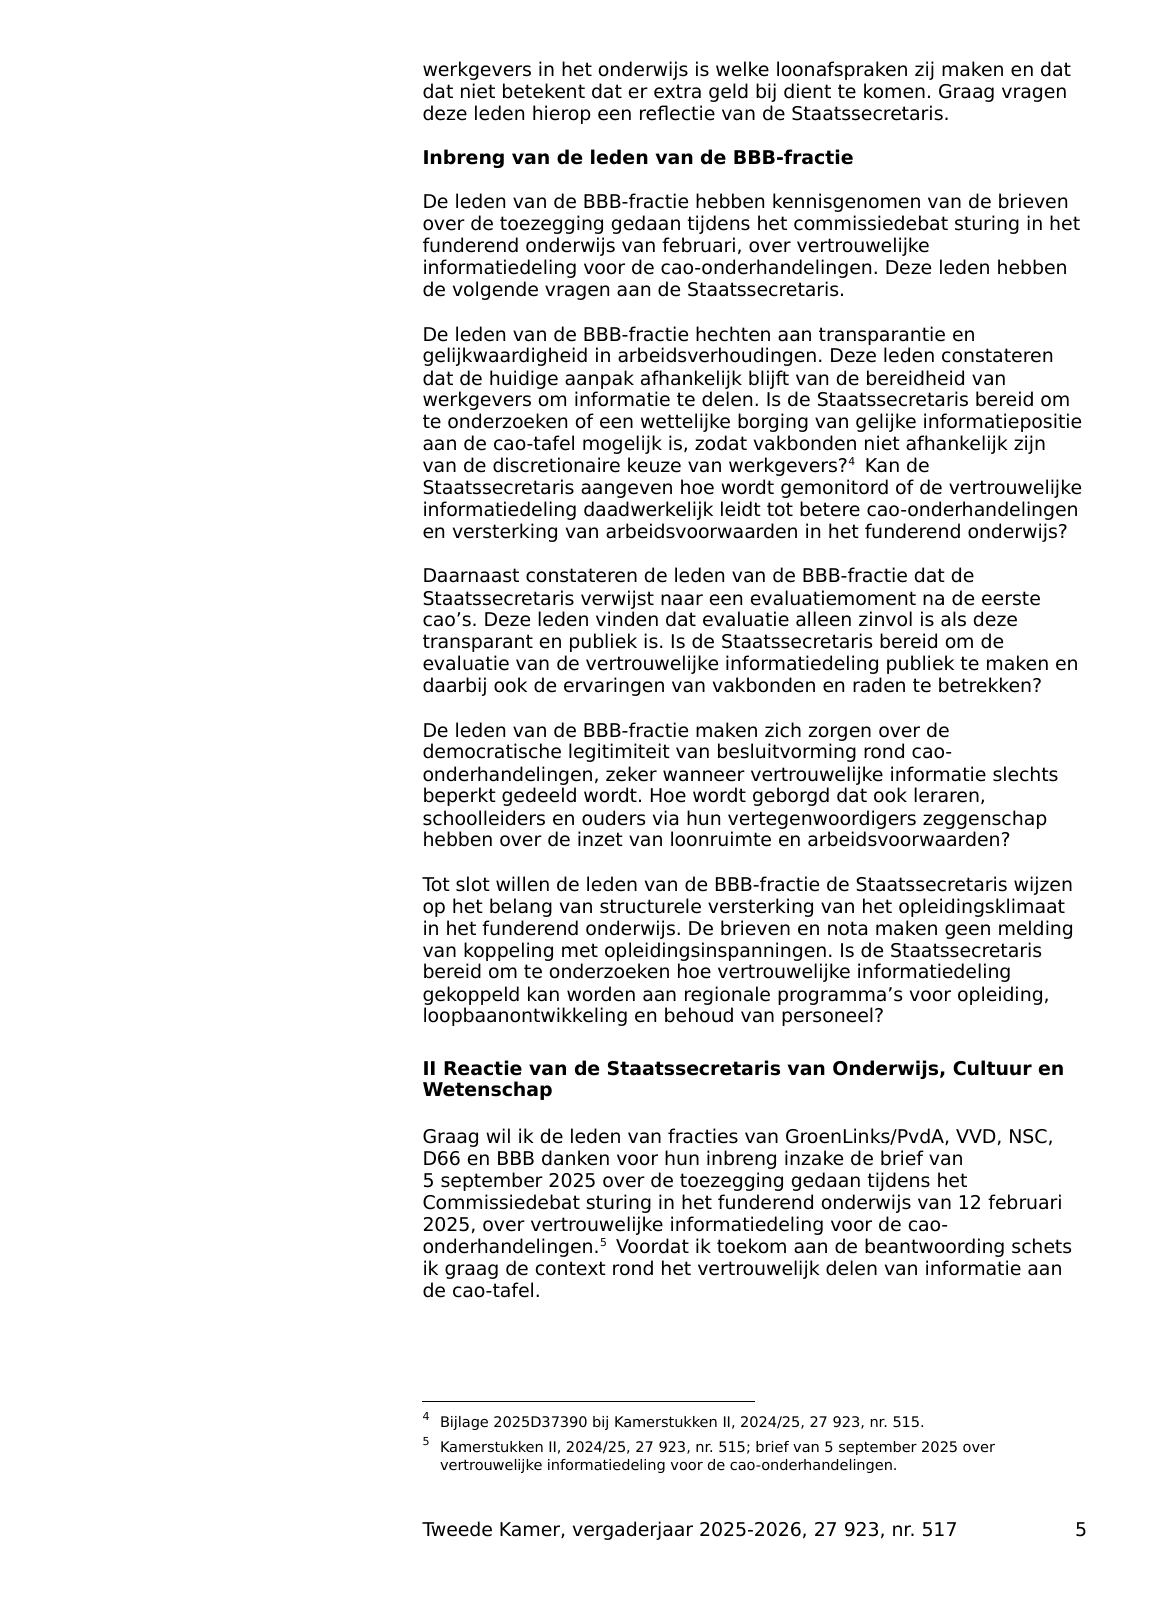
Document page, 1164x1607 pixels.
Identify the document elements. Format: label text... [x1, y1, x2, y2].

text werkgevers in het onderwijs is welke loonafspraken zij maken en dat dat niet betekent dat er extra geld bij dient te komen. Graag vragen deze leden hierop een reflectie van de Staatssecretaris. [422, 59, 1087, 125]
text Kamerstukken II, 2024/25, 27 923, nr. 515; brief van 5 september 2025 over vertrouwelijke informatiedeling voor de cao-onderhandelingen. [422, 1435, 1087, 1474]
text Daarnaast constateren de leden van de BBB-fractie dat de Staatssecretaris verwijst naar een evaluatiemoment na de eerste cao’s. Deze leden vinden dat evaluatie alleen zinvol is als deze transparant en publiek is. Is de Staatssecretaris bereid om de evaluatie van de vertrouwelijke informatiedeling publiek te maken en daarbij ook de ervaringen van vakbonden en raden te betrekken? [422, 565, 1087, 697]
text Bijlage 2025D37390 bij Kamerstukken II, 2024/25, 27 923, nr. 515. [422, 1410, 1087, 1432]
subtitle II Reactie van de Staatssecretaris van Onderwijs, Cultuur en Wetenschap [422, 1057, 1087, 1101]
text Graag wil ik de leden van fracties van GroenLinks/PvdA, VVD, NSC, D66 en BBB danken voor hun inbreng inzake de brief van 5 september 2025 over de toezegging gedaan tijdens het Commissiedebat sturing in het funderend onderwijs van 12 februari 2025, over vertrouwelijke informatiedeling voor de cao-onderhandelingen. Voordat ik toekom aan de beantwoording schets ik graag de context rond het vertrouwelijk delen van informatie aan de cao-tafel. [422, 1126, 1087, 1302]
subtitle Inbreng van de leden van de BBB-fractie [422, 147, 1087, 169]
text De leden van de BBB-fractie hebben kennisgenomen van de brieven over de toezegging gedaan tijdens het commissiedebat sturing in het funderend onderwijs van februari, over vertrouwelijke informatiedeling voor de cao-onderhandelingen. Deze leden hebben de volgende vragen aan de Staatssecretaris. [422, 191, 1087, 301]
text De leden van de BBB-fractie maken zich zorgen over de democratische legitimiteit van besluitvorming rond cao-onderhandelingen, zeker wanneer vertrouwelijke informatie slechts beperkt gedeeld wordt. Hoe wordt geborgd dat ook leraren, schoolleiders en ouders via hun vertegenwoordigers zeggenschap hebben over de inzet van loonruimte en arbeidsvoorwaarden? [422, 719, 1087, 851]
text De leden van de BBB-fractie hechten aan transparantie en gelijkwaardigheid in arbeidsverhoudingen. Deze leden constateren dat de huidige aanpak afhankelijk blijft van de bereidheid van werkgevers om informatie te delen. Is de Staatssecretaris bereid om te onderzoeken of een wettelijke borging van gelijke informatiepositie aan de cao-tafel mogelijk is, zodat vakbonden niet afhankelijk zijn van de discretionaire keuze van werkgevers? Kan de Staatssecretaris aangeven hoe wordt gemonitord of de vertrouwelijke informatiedeling daadwerkelijk leidt tot betere cao-onderhandelingen en versterking van arbeidsvoorwaarden in het funderend onderwijs? [422, 323, 1087, 543]
text Tot slot willen de leden van de BBB-fractie de Staatssecretaris wijzen op het belang van structurele versterking van het opleidingsklimaat in het funderend onderwijs. De brieven en nota maken geen melding van koppeling met opleidingsinspanningen. Is de Staatssecretaris bereid om te onderzoeken hoe vertrouwelijke informatiedeling gekoppeld kan worden aan regionale programma’s voor opleiding, loopbaanontwikkeling en behoud van personeel? [422, 873, 1087, 1027]
